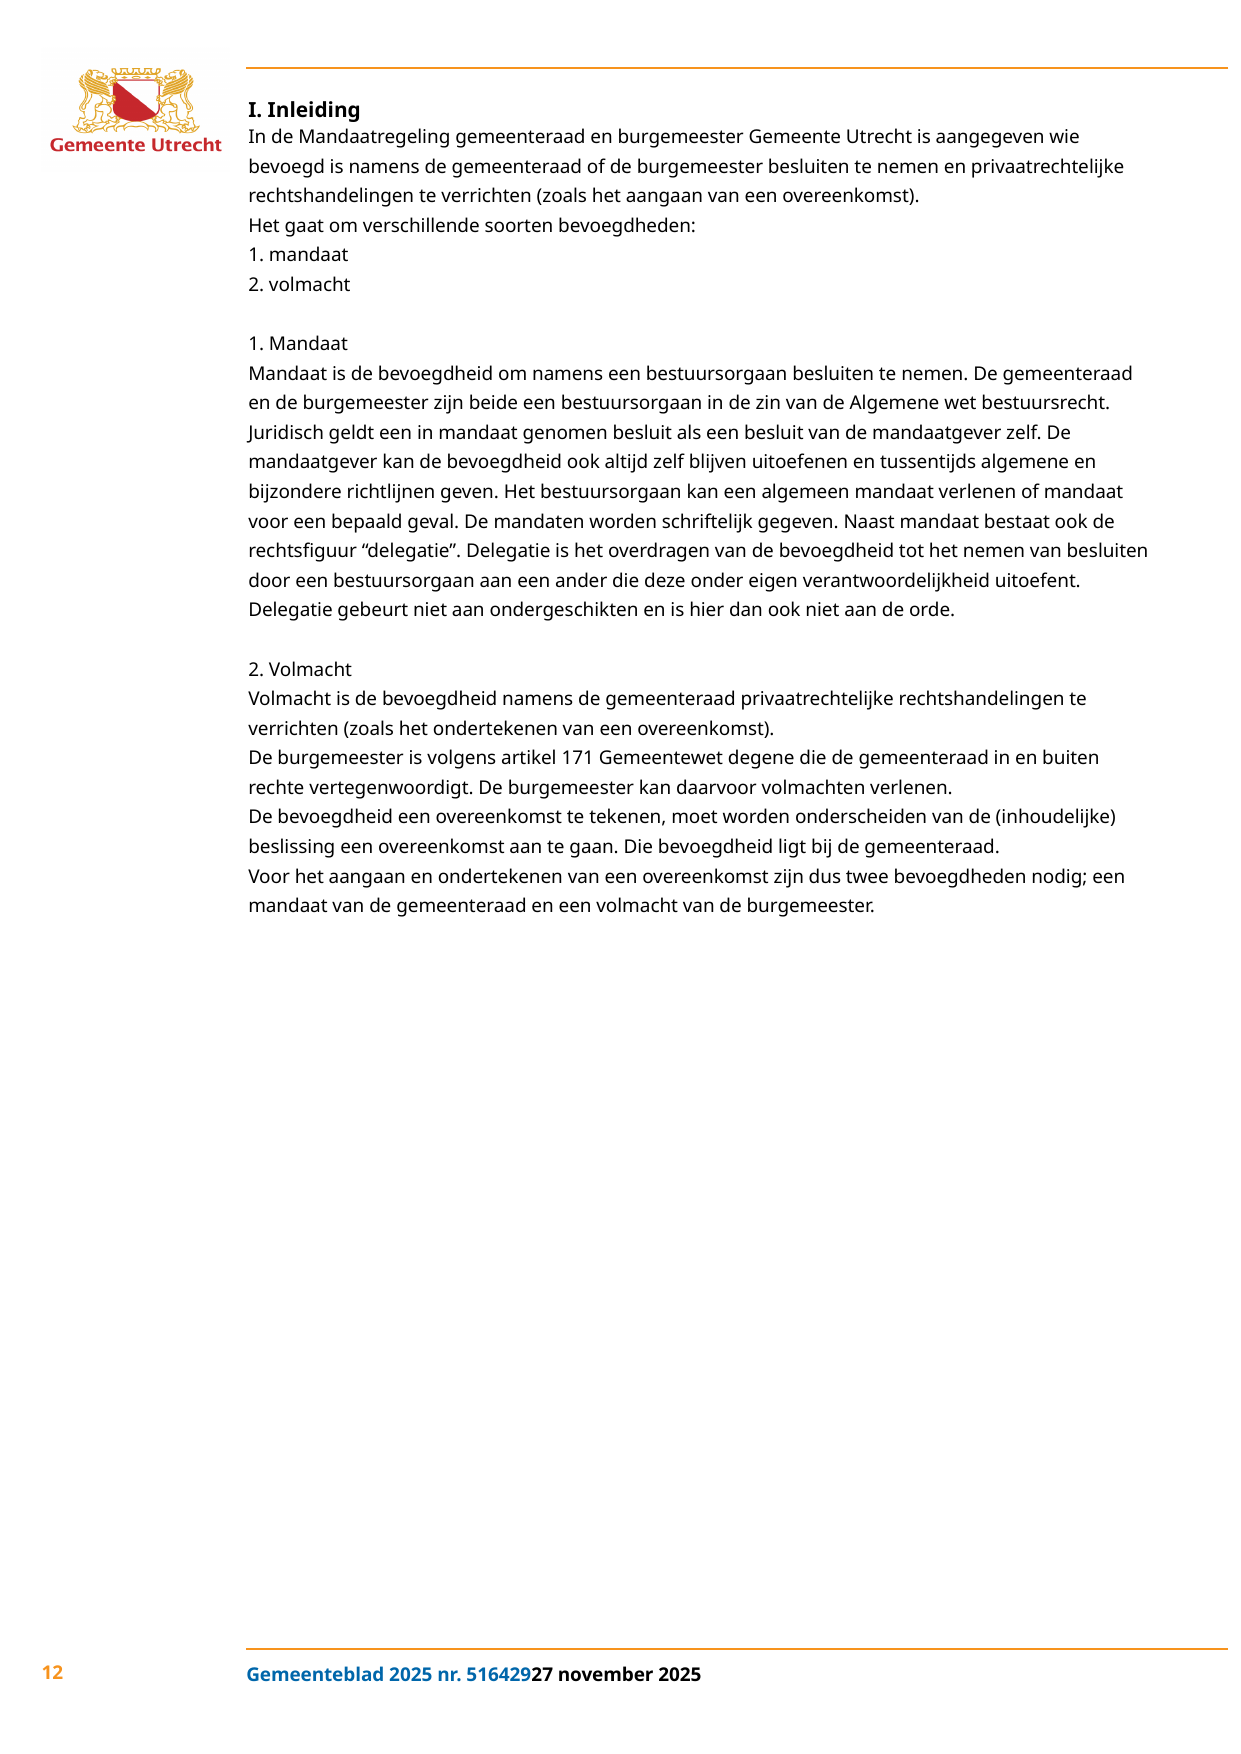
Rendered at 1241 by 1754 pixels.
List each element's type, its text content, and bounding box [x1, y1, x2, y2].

text De bevoegdheid een overeenkomst te tekenen, moet worden onderscheiden van de (inhoudelijke) beslissing een overeenkomst aan te gaan. Die bevoegdheid ligt bij de gemeenteraad. [248, 804, 1152, 859]
text 2. Volmacht [248, 656, 1152, 682]
text I. Inleiding [248, 95, 1152, 123]
text 1. Mandaat [248, 330, 1152, 356]
text Volmacht is de bevoegdheid namens de gemeenteraad privaatrechtelijke rechtshandelingen te verrichten (zoals het ondertekenen van een overeenkomst). [248, 685, 1152, 741]
text In de Mandaatregeling gemeenteraad en burgemeester Gemeente Utrecht is aangegeven wie bevoegd is namens de gemeenteraad of de burgemeester besluiten te nemen en privaatrechtelijke rechtshandelingen te verrichten (zoals het aangaan van een overeenkomst). [248, 123, 1152, 208]
text De burgemeester is volgens artikel 171 Gemeentewet degene die de gemeenteraad in en buiten rechte vertegenwoordigt. De burgemeester kan daarvoor volmachten verlenen. [248, 744, 1152, 800]
text 2. volmacht [248, 271, 1152, 297]
text Voor het aangaan en ondertekenen van een overeenkomst zijn dus twee bevoegdheden nodig; een mandaat van de gemeenteraad en een volmacht van de burgemeester. [248, 863, 1152, 918]
text Het gaat om verschillende soorten bevoegdheden: [248, 212, 1152, 238]
text 1. mandaat [248, 242, 1152, 267]
text Mandaat is de bevoegdheid om namens een bestuursorgaan besluiten te nemen. De gemeenteraad en de burgemeester zijn beide een bestuursorgaan in de zin van de Algemene wet bestuursrecht. Juridisch geldt een in mandaat genomen besluit als een besluit van de mandaatgever zelf. De mandaatgever kan de bevoegdheid ook altijd zelf blijven uitoefenen en tussentijds algemene en bijzondere richtlijnen geven. Het bestuursorgaan kan een algemeen mandaat verlenen of mandaat voor een bepaald geval. De mandaten worden schriftelijk gegeven. Naast mandaat bestaat ook de rechtsfiguur “delegatie”. Delegatie is het overdragen van de bevoegdheid tot het nemen van besluiten door een bestuursorgaan aan een ander die deze onder eigen verantwoordelijkheid uitoefent. Delegatie gebeurt niet aan ondergeschikten en is hier dan ook niet aan de orde. [248, 360, 1152, 622]
picture [41, 47, 231, 172]
